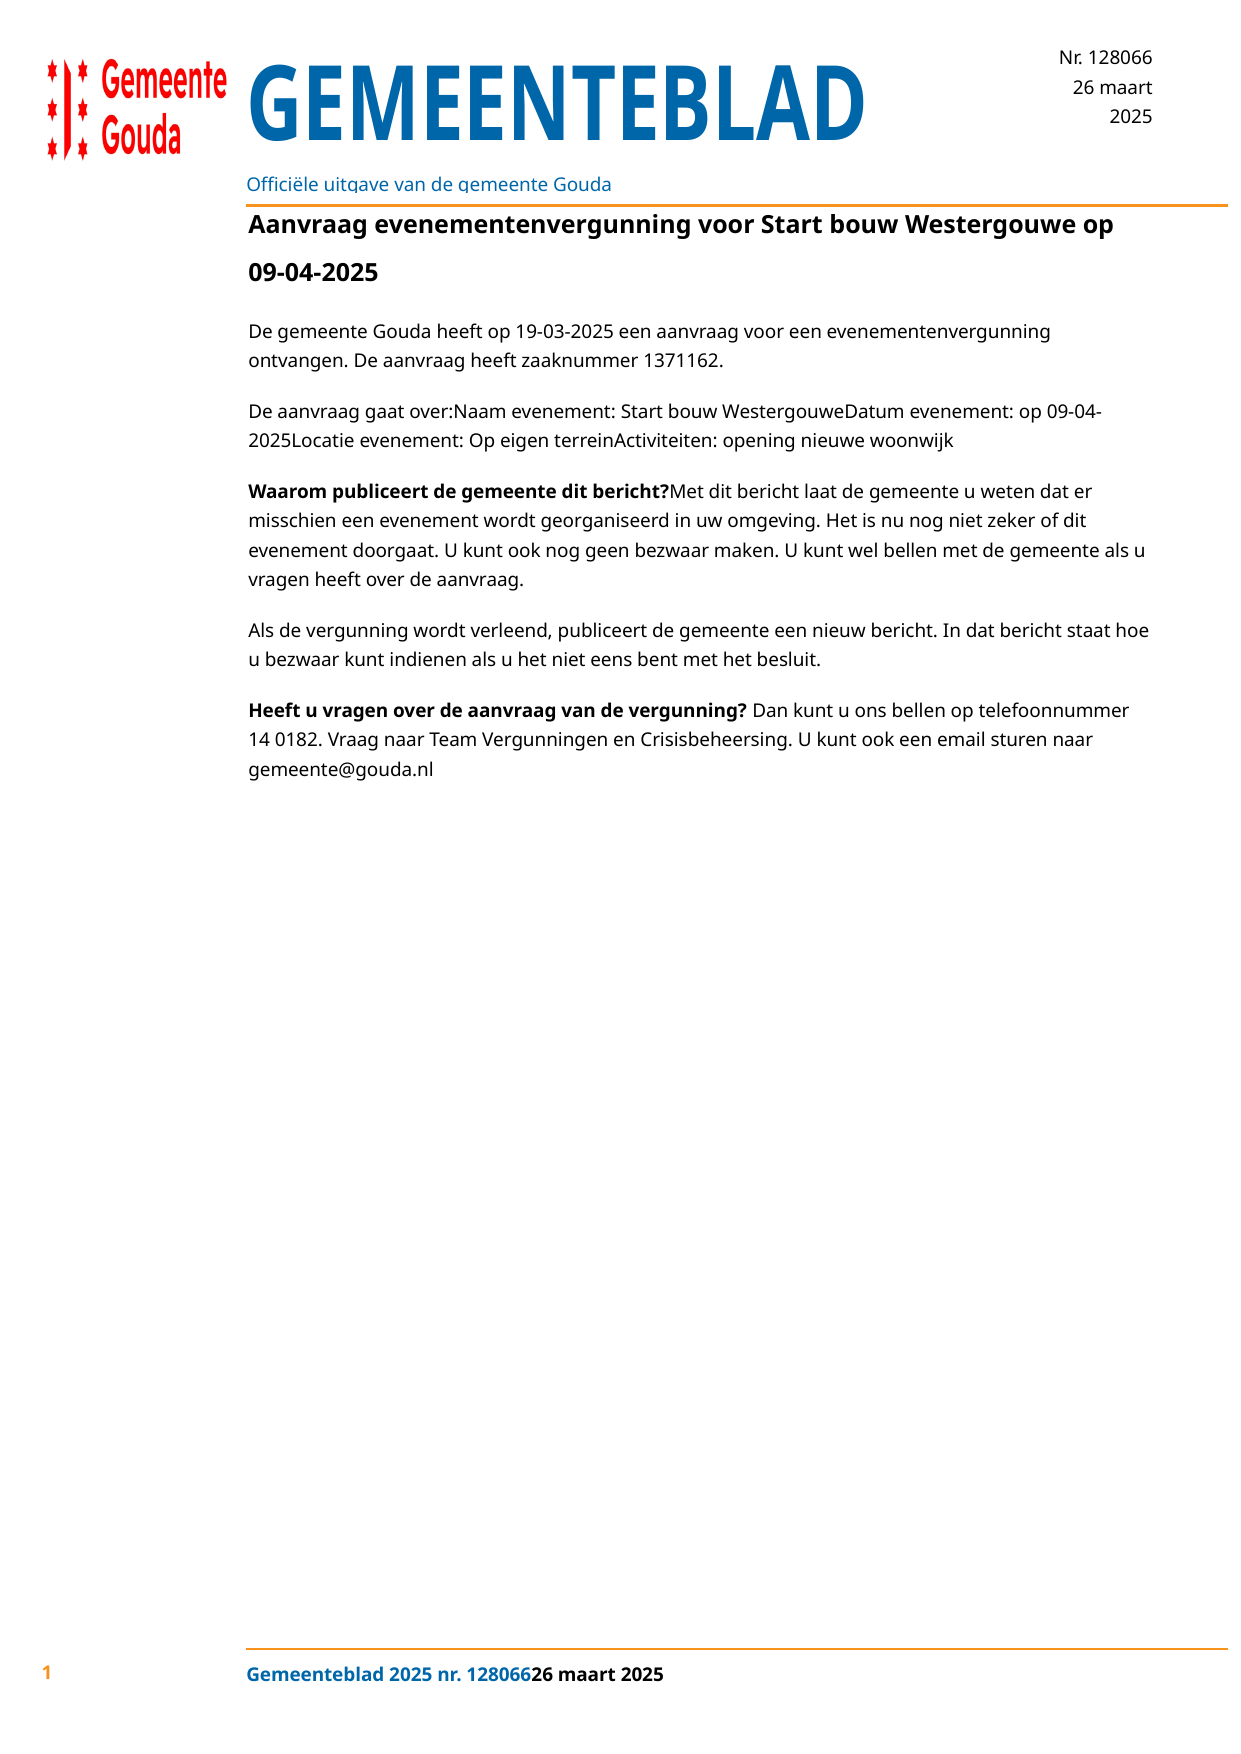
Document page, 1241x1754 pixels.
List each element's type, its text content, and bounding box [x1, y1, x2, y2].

text De aanvraag gaat over:Naam evenement: Start bouw WestergouweDatum evenement: op 09-04-2025Locatie evenement: Op eigen terreinActiviteiten: opening nieuwe woonwijk [248, 398, 1152, 453]
picture [41, 47, 231, 172]
text De gemeente Gouda heeft op 19-03-2025 een aanvraag voor een evenementenvergunning ontvangen. De aanvraag heeft zaaknummer 1371162. [248, 318, 1152, 373]
text Waarom publiceert de gemeente dit bericht?Met dit bericht laat de gemeente u weten dat er misschien een evenement wordt georganiseerd in uw omgeving. Het is nu nog niet zeker of dit evenement doorgaat. U kunt ook nog geen bezwaar maken. U kunt wel bellen met de gemeente als u vragen heeft over de aanvraag. [248, 478, 1152, 592]
text Als de vergunning wordt verleend, publiceert de gemeente een nieuw bericht. In dat bericht staat hoe u bezwaar kunt indienen als u het niet eens bent met het besluit. [248, 617, 1152, 672]
text Heeft u vragen over de aanvraag van de vergunning? Dan kunt u ons bellen op telefoonnummer 14 0182. Vraag naar Team Vergunningen en Crisisbeheersing. U kunt ook een email sturen naar gemeente@gouda.nl [248, 697, 1152, 782]
text Aanvraag evenementenvergunning voor Start bouw Westergouwe op 09-04-2025 [248, 207, 1152, 288]
